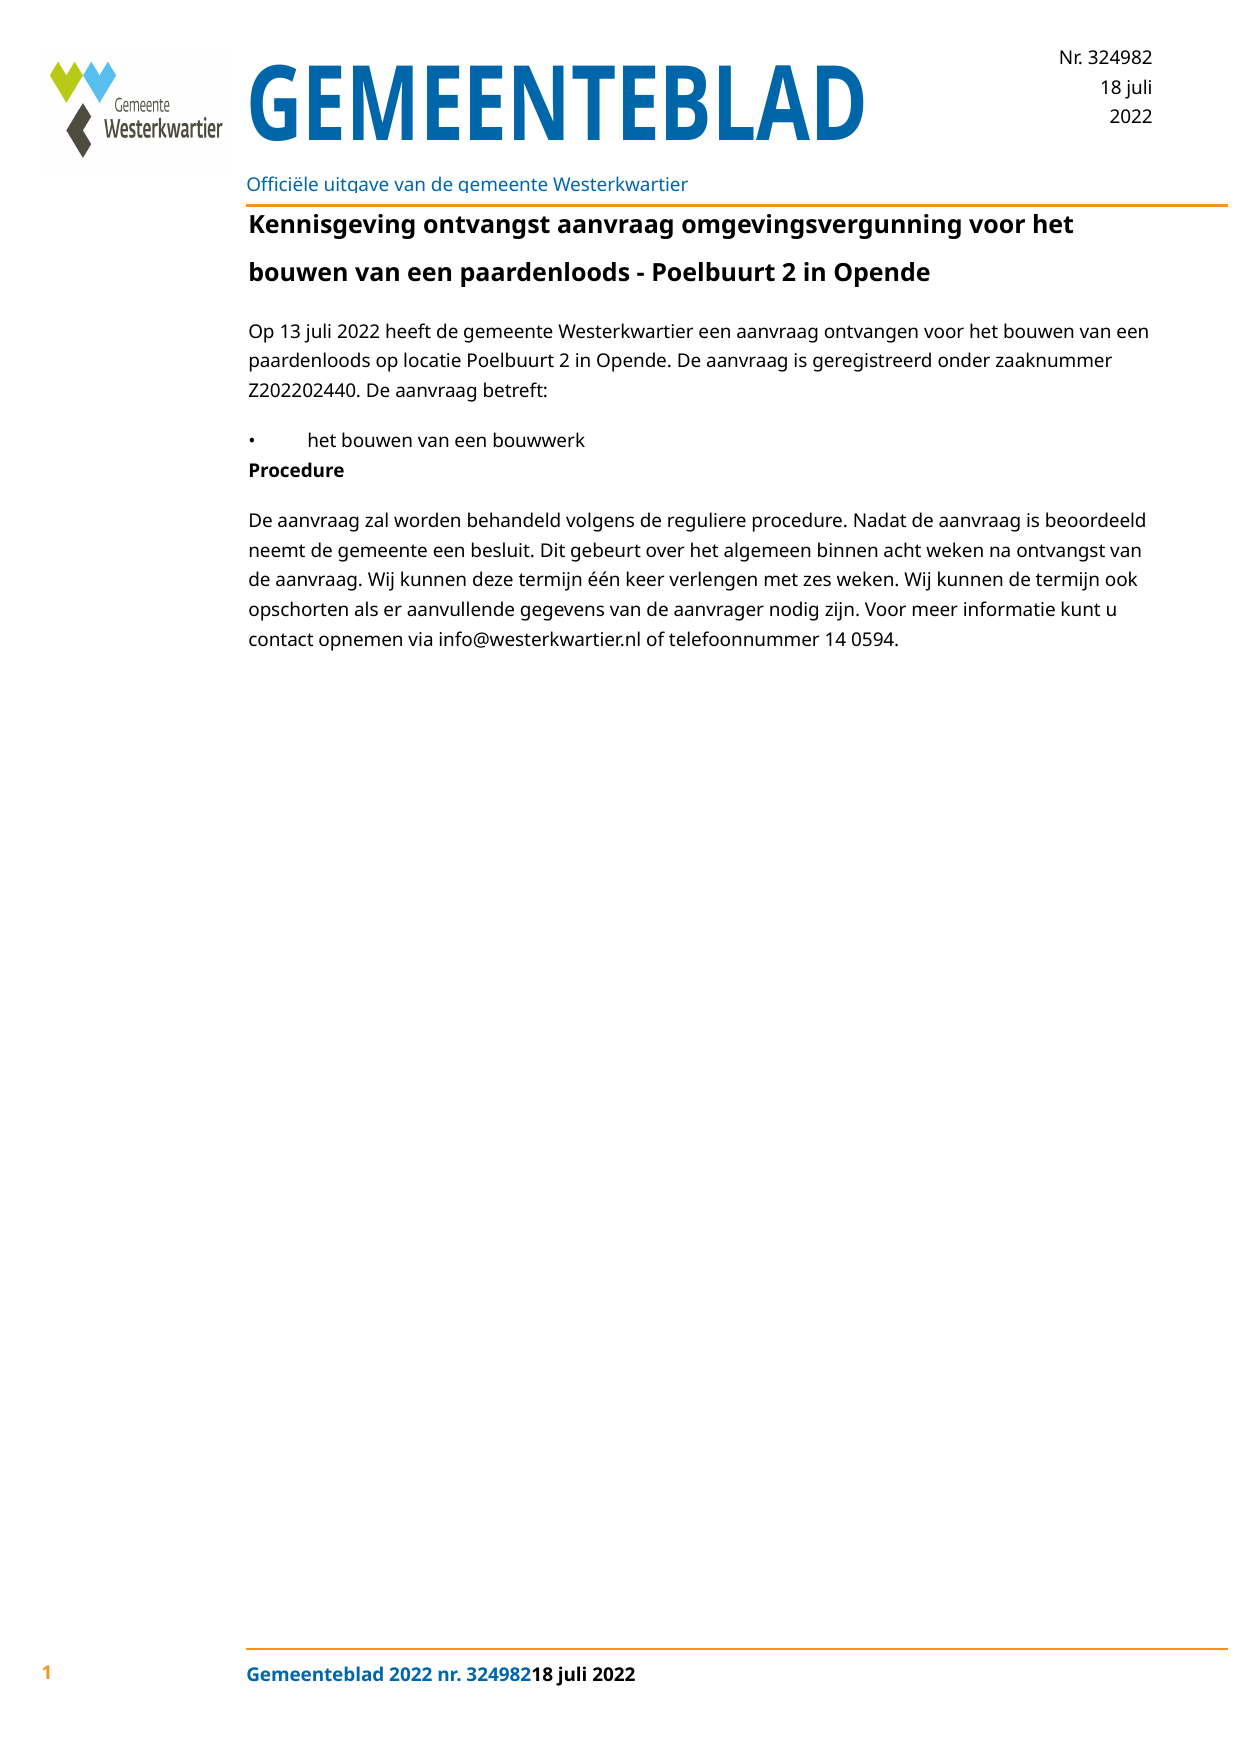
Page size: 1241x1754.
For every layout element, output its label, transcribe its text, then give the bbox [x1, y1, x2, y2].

text Op 13 juli 2022 heeft de gemeente Westerkwartier een aanvraag ontvangen voor het bouwen van een paardenloods op locatie Poelbuurt 2 in Opende. De aanvraag is geregistreerd onder zaaknummer Z202202440. De aanvraag betreft: [248, 318, 1152, 403]
text Procedure [248, 457, 1152, 483]
text De aanvraag zal worden behandeld volgens de reguliere procedure. Nadat de aanvraag is beoordeeld neemt de gemeente een besluit. Dit gebeurt over het algemeen binnen acht weken na ontvangst van de aanvraag. Wij kunnen deze termijn één keer verlengen met zes weken. Wij kunnen de termijn ook opschorten als er aanvullende gegevens van de aanvrager nodig zijn. Voor meer informatie kunt u contact opnemen via info@westerkwartier.nl of telefoonnummer 14 0594. [248, 507, 1152, 652]
list het bouwen van een bouwwerk [248, 427, 1152, 453]
picture [41, 47, 231, 172]
text Kennisgeving ontvangst aanvraag omgevingsvergunning voor het bouwen van een paardenloods - Poelbuurt 2 in Opende [248, 207, 1152, 288]
